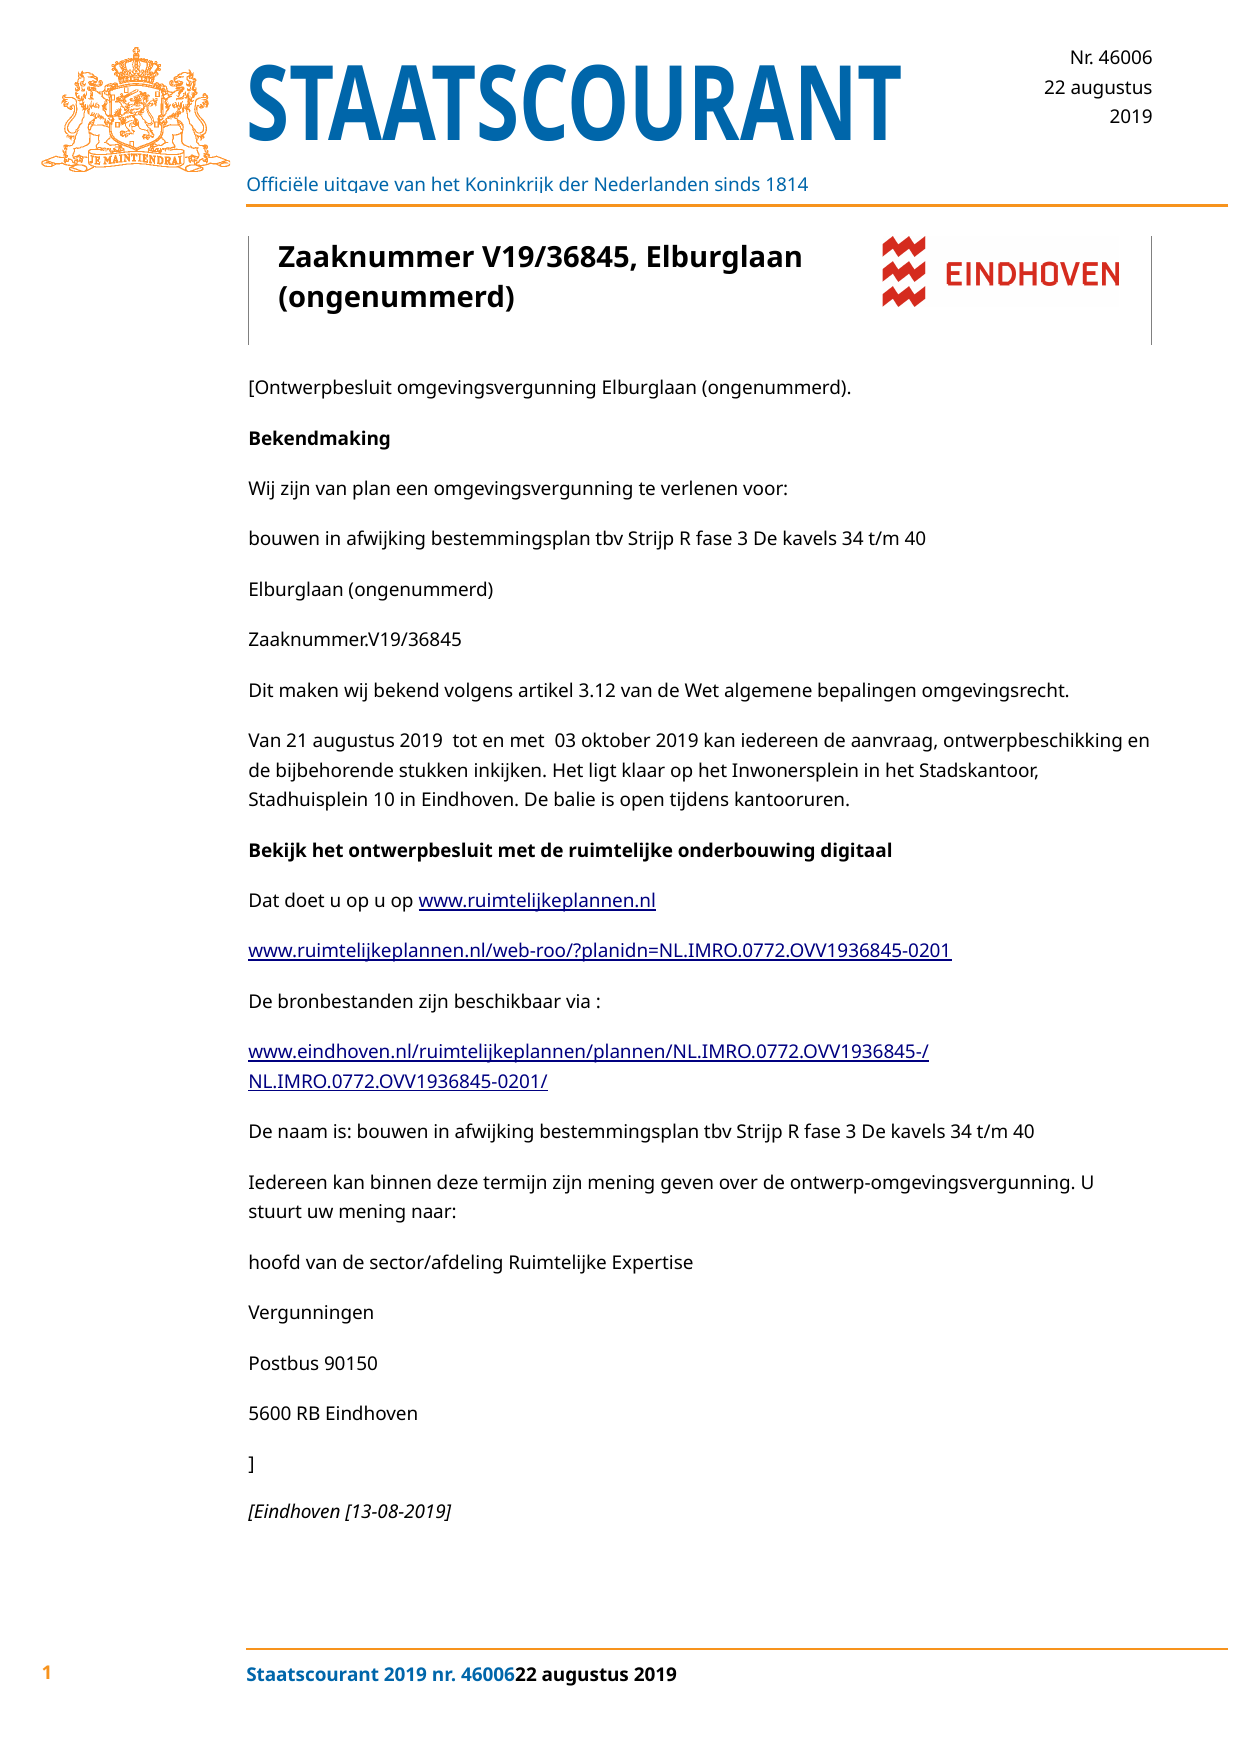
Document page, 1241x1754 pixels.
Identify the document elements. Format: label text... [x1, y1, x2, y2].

text Vergunningen [248, 1299, 1152, 1325]
text www.eindhoven.nl/ruimtelijkeplannen/plannen/NL.IMRO.0772.OVV1936845-/NL.IMRO.0772.OVV1936845-0201/ [248, 1038, 1152, 1094]
text Postbus 90150 [248, 1350, 1152, 1375]
text Elburglaan (ongenummerd) [248, 576, 1152, 602]
text www.ruimtelijkeplannen.nl/web-roo/?planidn=NL.IMRO.0772.OVV1936845-0201 [248, 938, 1152, 963]
text hoofd van de sector/afdeling Ruimtelijke Expertise [248, 1249, 1152, 1274]
text Bekendmaking [248, 425, 1152, 450]
text Dat doet u op u op www.ruimtelijkeplannen.nl [248, 887, 1152, 913]
text De bronbestanden zijn beschikbaar via : [248, 988, 1152, 1014]
table_header Zaaknummer V19/36845, Elburglaan (ongenummerd) [249, 236, 850, 345]
text Bekijk het ontwerpbesluit met de ruimtelijke onderbouwing digitaal [248, 837, 1152, 862]
picture [882, 236, 1119, 307]
text Iedereen kan binnen deze termijn zijn mening geven over de ontwerp-omgevingsvergunning. U stuurt uw mening naar: [248, 1169, 1152, 1224]
text bouwen in afwijking bestemmingsplan tbv Strijp R fase 3 De kavels 34 t/m 40 [248, 526, 1152, 551]
text [Eindhoven [13-08-2019] [248, 1498, 1152, 1524]
text Zaaknummer.V19/36845 [248, 626, 1152, 652]
text Dit maken wij bekend volgens artikel 3.12 van de Wet algemene bepalingen omgevingsrecht. [248, 677, 1152, 702]
text Van 21 augustus 2019 tot en met 03 oktober 2019 kan iedereen de aanvraag, ontwerpbeschikking en de bijbehorende stukken inkijken. Het ligt klaar op het Inwonersplein in het Stadskantoor, Stadhuisplein 10 in Eindhoven. De balie is open tijdens kantooruren. [248, 727, 1152, 812]
picture [41, 47, 231, 172]
text Wij zijn van plan een omgevingsvergunning te verlenen voor: [248, 475, 1152, 501]
table_header [850, 236, 1151, 345]
text 5600 RB Eindhoven [248, 1400, 1152, 1426]
text [Ontwerpbesluit omgevingsvergunning Elburglaan (ongenummerd). [248, 374, 1152, 400]
text De naam is: bouwen in afwijking bestemmingsplan tbv Strijp R fase 3 De kavels 34 t/m 40 [248, 1118, 1152, 1144]
text ] [248, 1451, 1152, 1476]
